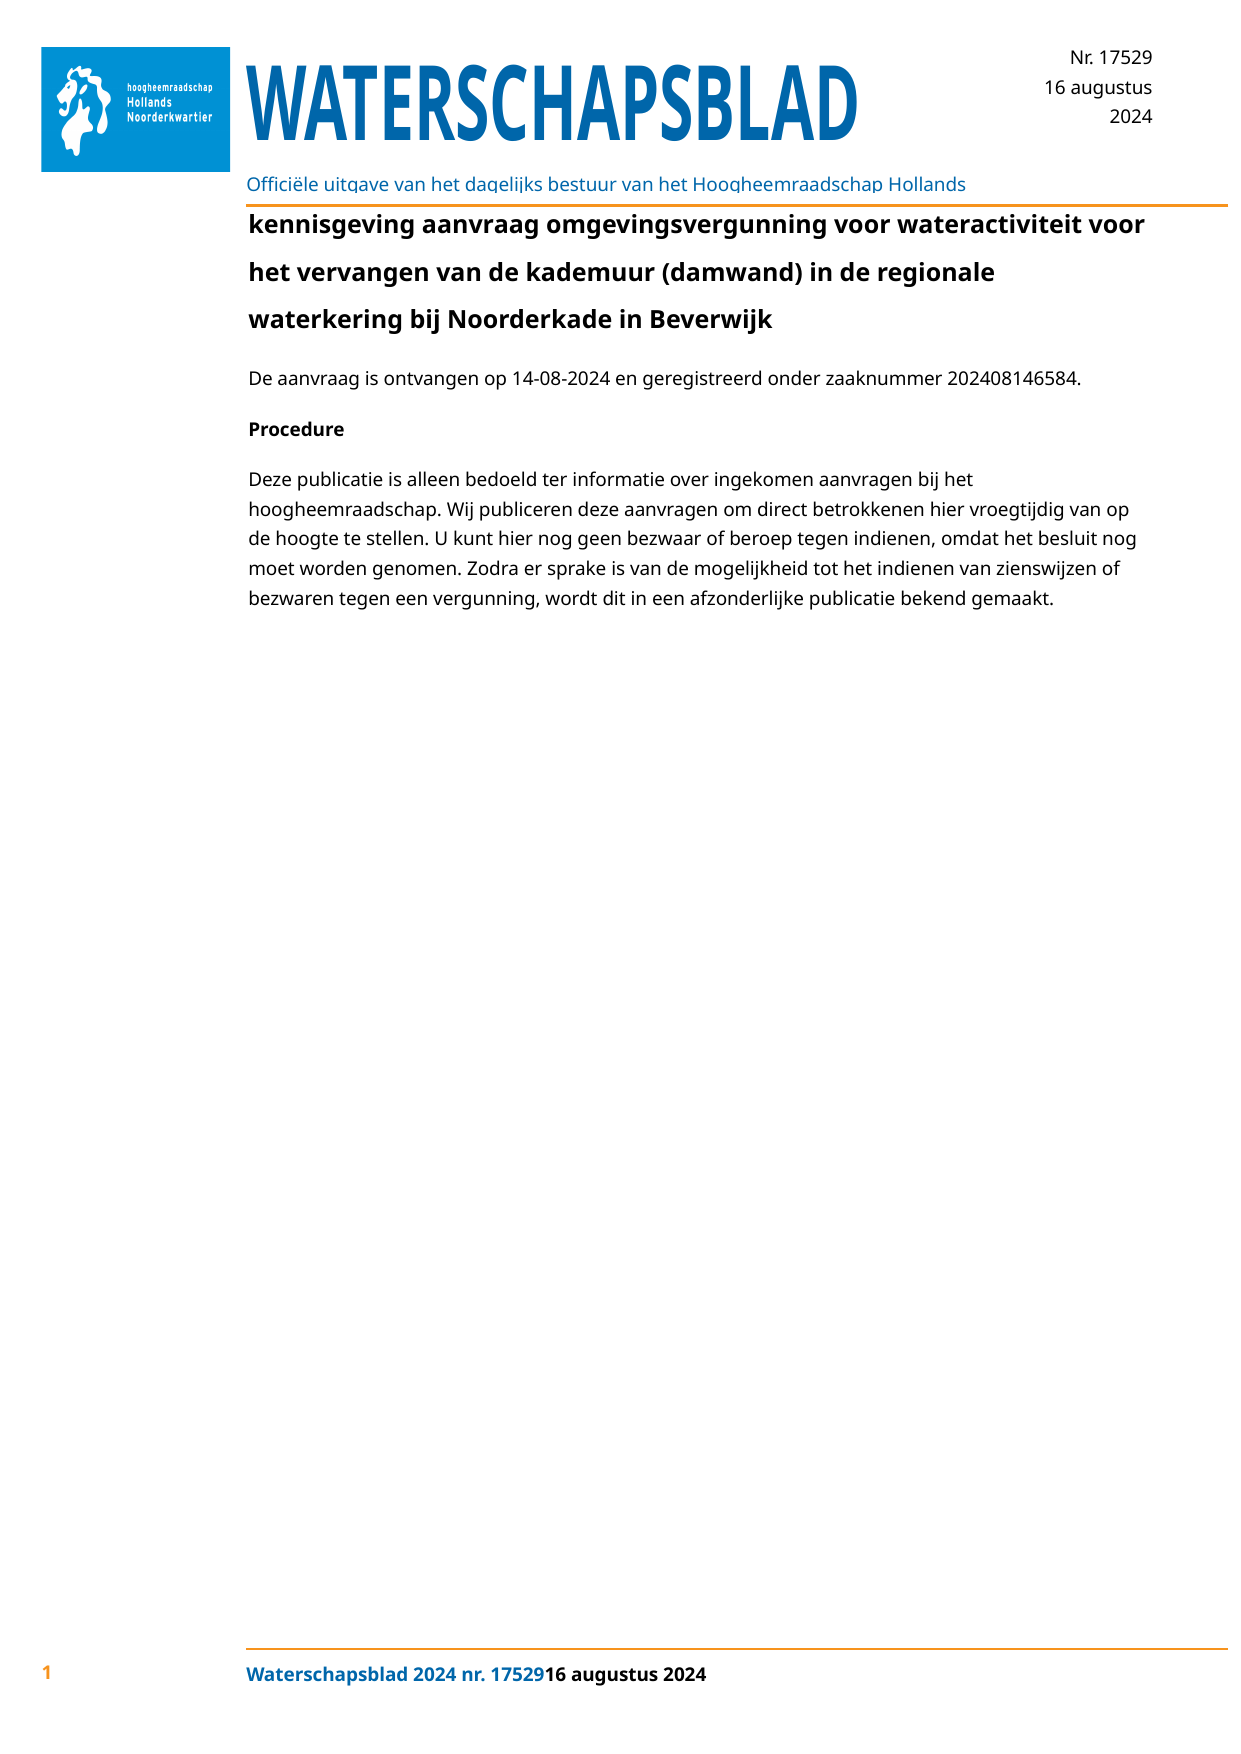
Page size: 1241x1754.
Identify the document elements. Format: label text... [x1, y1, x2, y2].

picture [68, 69, 73, 79]
text kennisgeving aanvraag omgevingsvergunning voor wateractiviteit voor het vervangen van de kademuur (damwand) in de regionale waterkering bij Noorderkade in Beverwijk [248, 207, 1152, 336]
picture [128, 98, 133, 106]
text Deze publicatie is alleen bedoeld ter informatie over ingekomen aanvragen bij het hoogheemraadschap. Wij publiceren deze aanvragen om direct betrokkenen hier vroegtijdig van op de hoogte te stellen. U kunt hier nog geen bezwaar of beroep tegen indienen, omdat het besluit nog moet worden genomen. Zodra er sprake is van de mogelijkheid tot het indienen van zienswijzen of bezwaren tegen een vergunning, wordt dit in een afzonderlijke publicatie bekend gemaakt. [248, 466, 1152, 610]
picture [58, 80, 77, 116]
picture [62, 100, 92, 155]
text Procedure [248, 416, 1152, 442]
picture [80, 86, 87, 93]
picture [76, 67, 110, 133]
picture [128, 113, 133, 121]
text De aanvraag is ontvangen op 14-08-2024 en geregistreerd onder zaaknummer 202408146584. [248, 366, 1152, 391]
